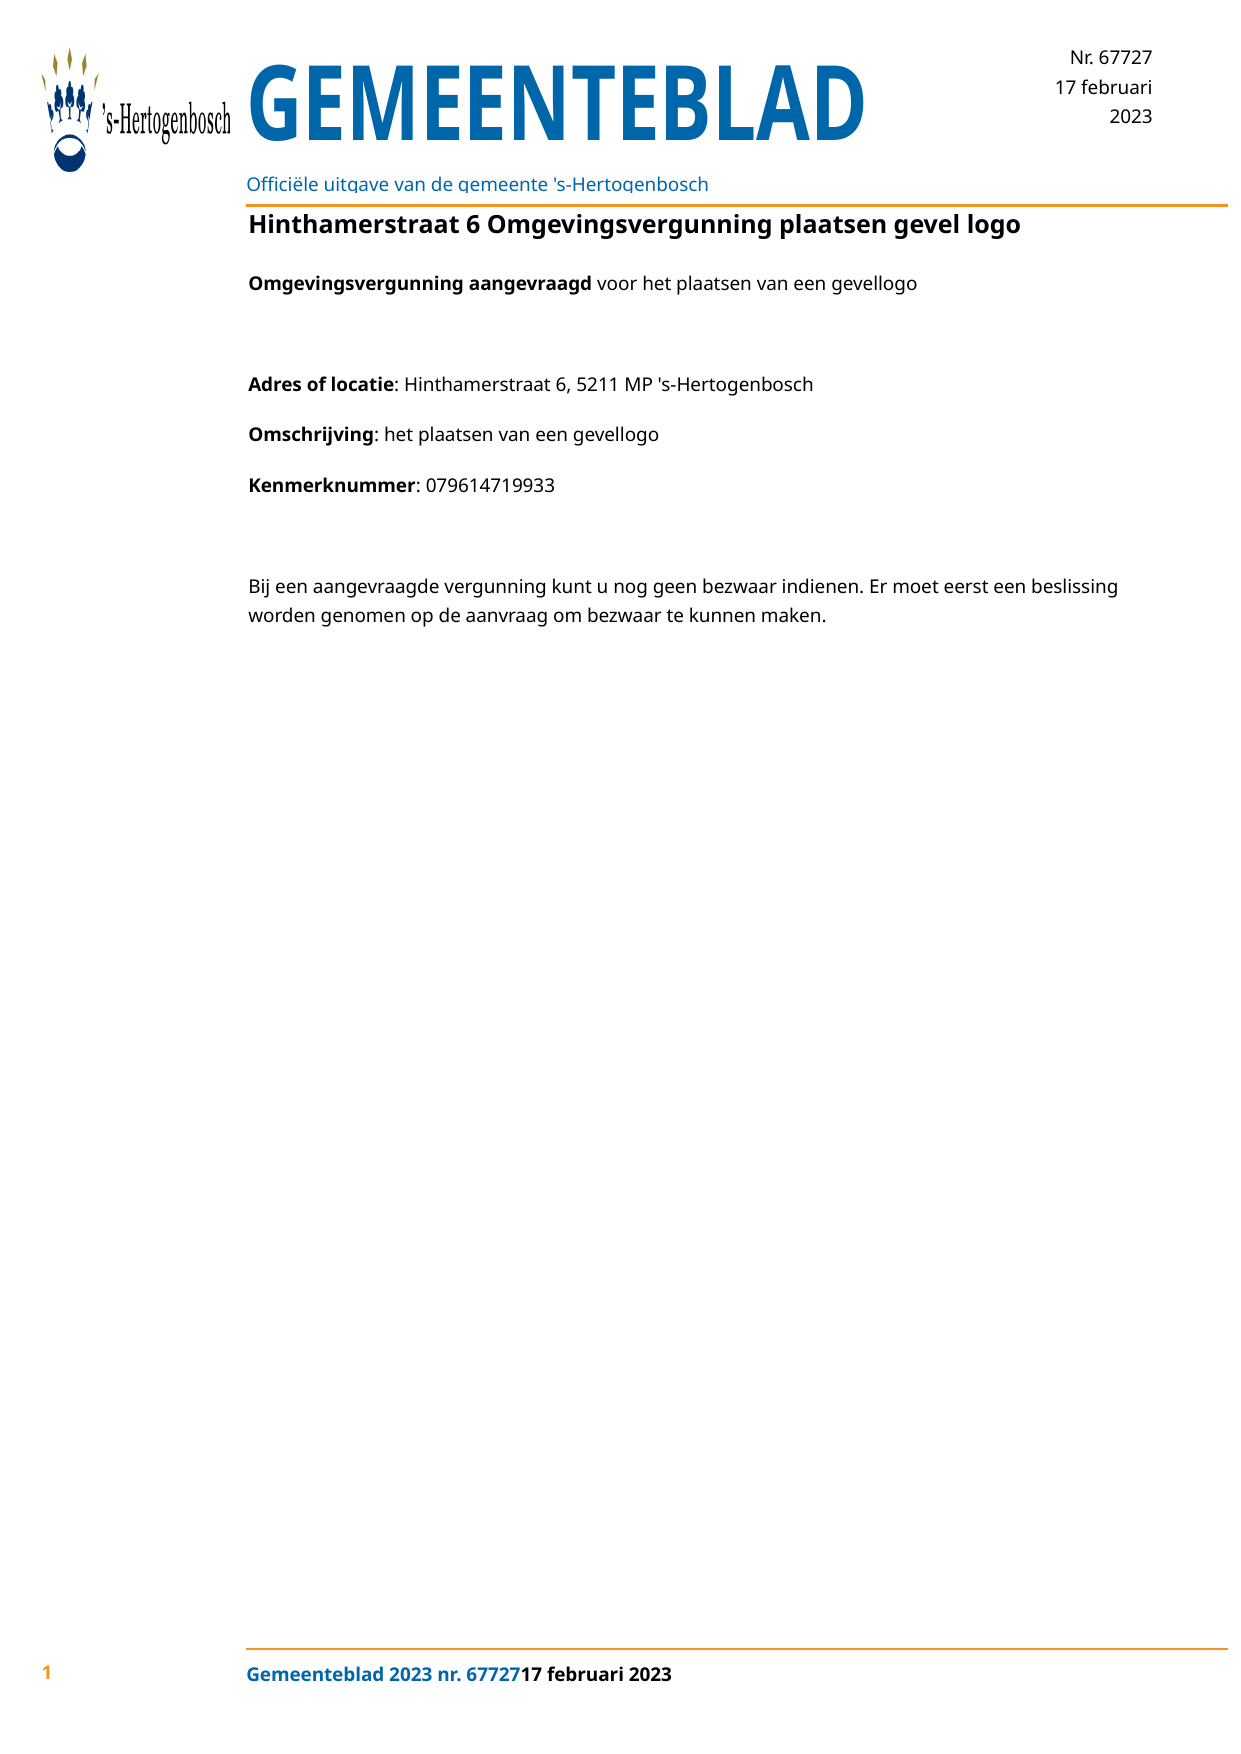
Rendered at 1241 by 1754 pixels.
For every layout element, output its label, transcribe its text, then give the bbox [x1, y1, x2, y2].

text Omschrijving: het plaatsen van een gevellogo [248, 422, 1152, 447]
picture [41, 47, 231, 172]
text Adres of locatie: Hinthamerstraat 6, 5211 MP 's-Hertogenbosch [248, 371, 1152, 397]
text Kenmerknummer: 079614719933 [248, 472, 1152, 498]
text Hinthamerstraat 6 Omgevingsvergunning plaatsen gevel logo [248, 207, 1152, 241]
text Omgevingsvergunning aangevraagd voor het plaatsen van een gevellogo [248, 270, 1152, 296]
text Bij een aangevraagde vergunning kunt u nog geen bezwaar indienen. Er moet eerst een beslissing worden genomen op de aanvraag om bezwaar te kunnen maken. [248, 573, 1152, 628]
